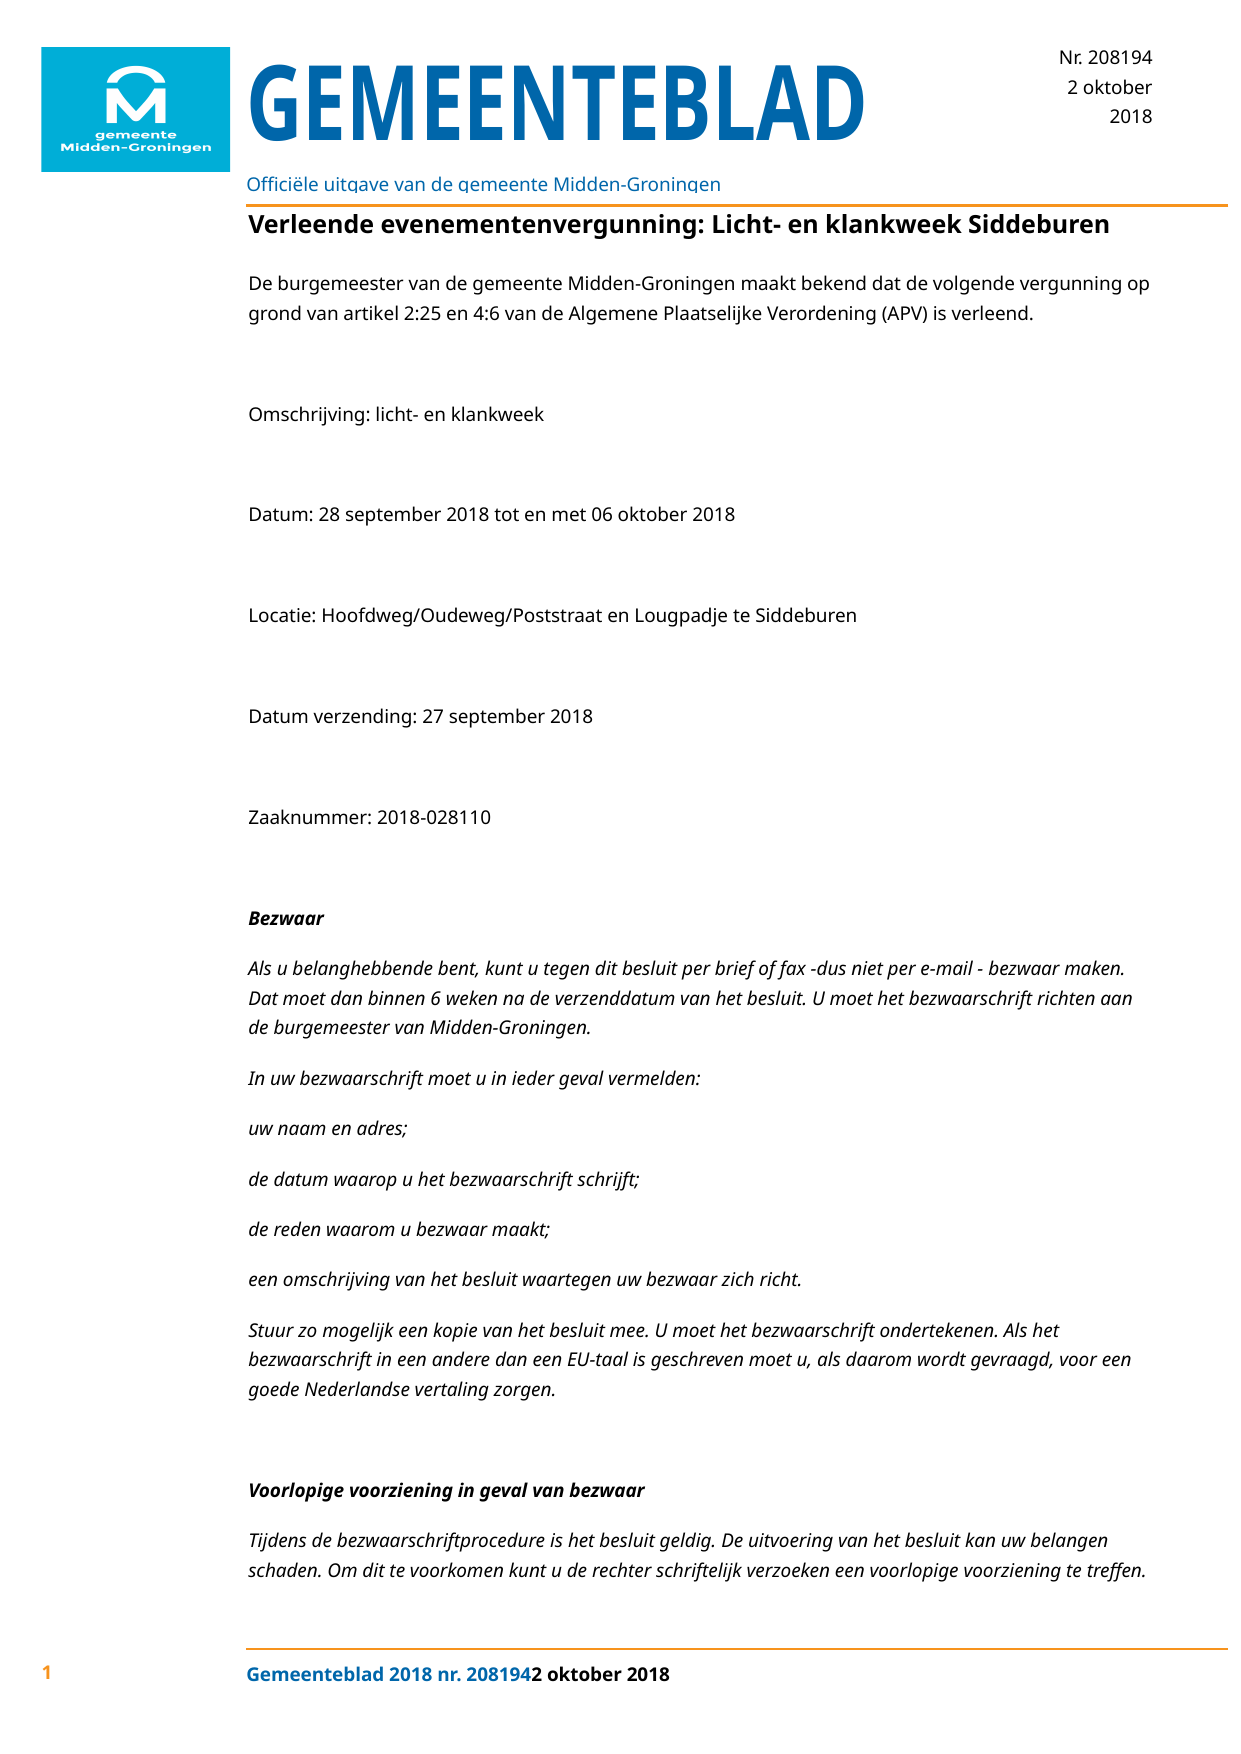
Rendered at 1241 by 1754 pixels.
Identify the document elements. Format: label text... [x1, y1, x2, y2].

picture [107, 89, 165, 122]
picture [108, 66, 164, 82]
text een omschrijving van het besluit waartegen uw bezwaar zich richt. [248, 1267, 1152, 1292]
text Zaaknummer: 2018-028110 [248, 804, 1152, 830]
text de reden waarom u bezwaar maakt; [248, 1216, 1152, 1242]
text Locatie: Hoofdweg/Oudeweg/Poststraat en Lougpadje te Siddeburen [248, 602, 1152, 628]
text uw naam en adres; [248, 1115, 1152, 1141]
text Stuur zo mogelijk een kopie van het besluit mee. U moet het bezwaarschrift ondertekenen. Als het bezwaarschrift in een andere dan een EU-taal is geschreven moet u, als daarom wordt gevraagd, voor een goede Nederlandse vertaling zorgen. [248, 1317, 1152, 1402]
text Bezwaar [248, 905, 1152, 931]
text In uw bezwaarschrift moet u in ieder geval vermelden: [248, 1065, 1152, 1091]
text Voorlopige voorziening in geval van bezwaar [248, 1477, 1152, 1503]
text de datum waarop u het bezwaarschrift schrijft; [248, 1166, 1152, 1191]
text Verleende evenementenvergunning: Licht- en klankweek Siddeburen [248, 207, 1152, 241]
text Datum verzending: 27 september 2018 [248, 703, 1152, 729]
text Als u belanghebbende bent, kunt u tegen dit besluit per brief of fax -dus niet per e-mail - bezwaar maken. Dat moet dan binnen 6 weken na de verzenddatum van het besluit. U moet het bezwaarschrift richten aan de burgemeester van Midden-Groningen. [248, 955, 1152, 1040]
text De burgemeester van de gemeente Midden-Groningen maakt bekend dat de volgende vergunning op grond van artikel 2:25 en 4:6 van de Algemene Plaatselijke Verordening (APV) is verleend. [248, 270, 1152, 326]
text Datum: 28 september 2018 tot en met 06 oktober 2018 [248, 502, 1152, 527]
text Omschrijving: licht- en klankweek [248, 401, 1152, 426]
picture [184, 146, 190, 153]
text Tijdens de bezwaarschriftprocedure is het besluit geldig. De uitvoering van het besluit kan uw belangen schaden. Om dit te voorkomen kunt u de rechter schriftelijk verzoeken een voorlopige voorziening te treffen. [248, 1527, 1152, 1583]
